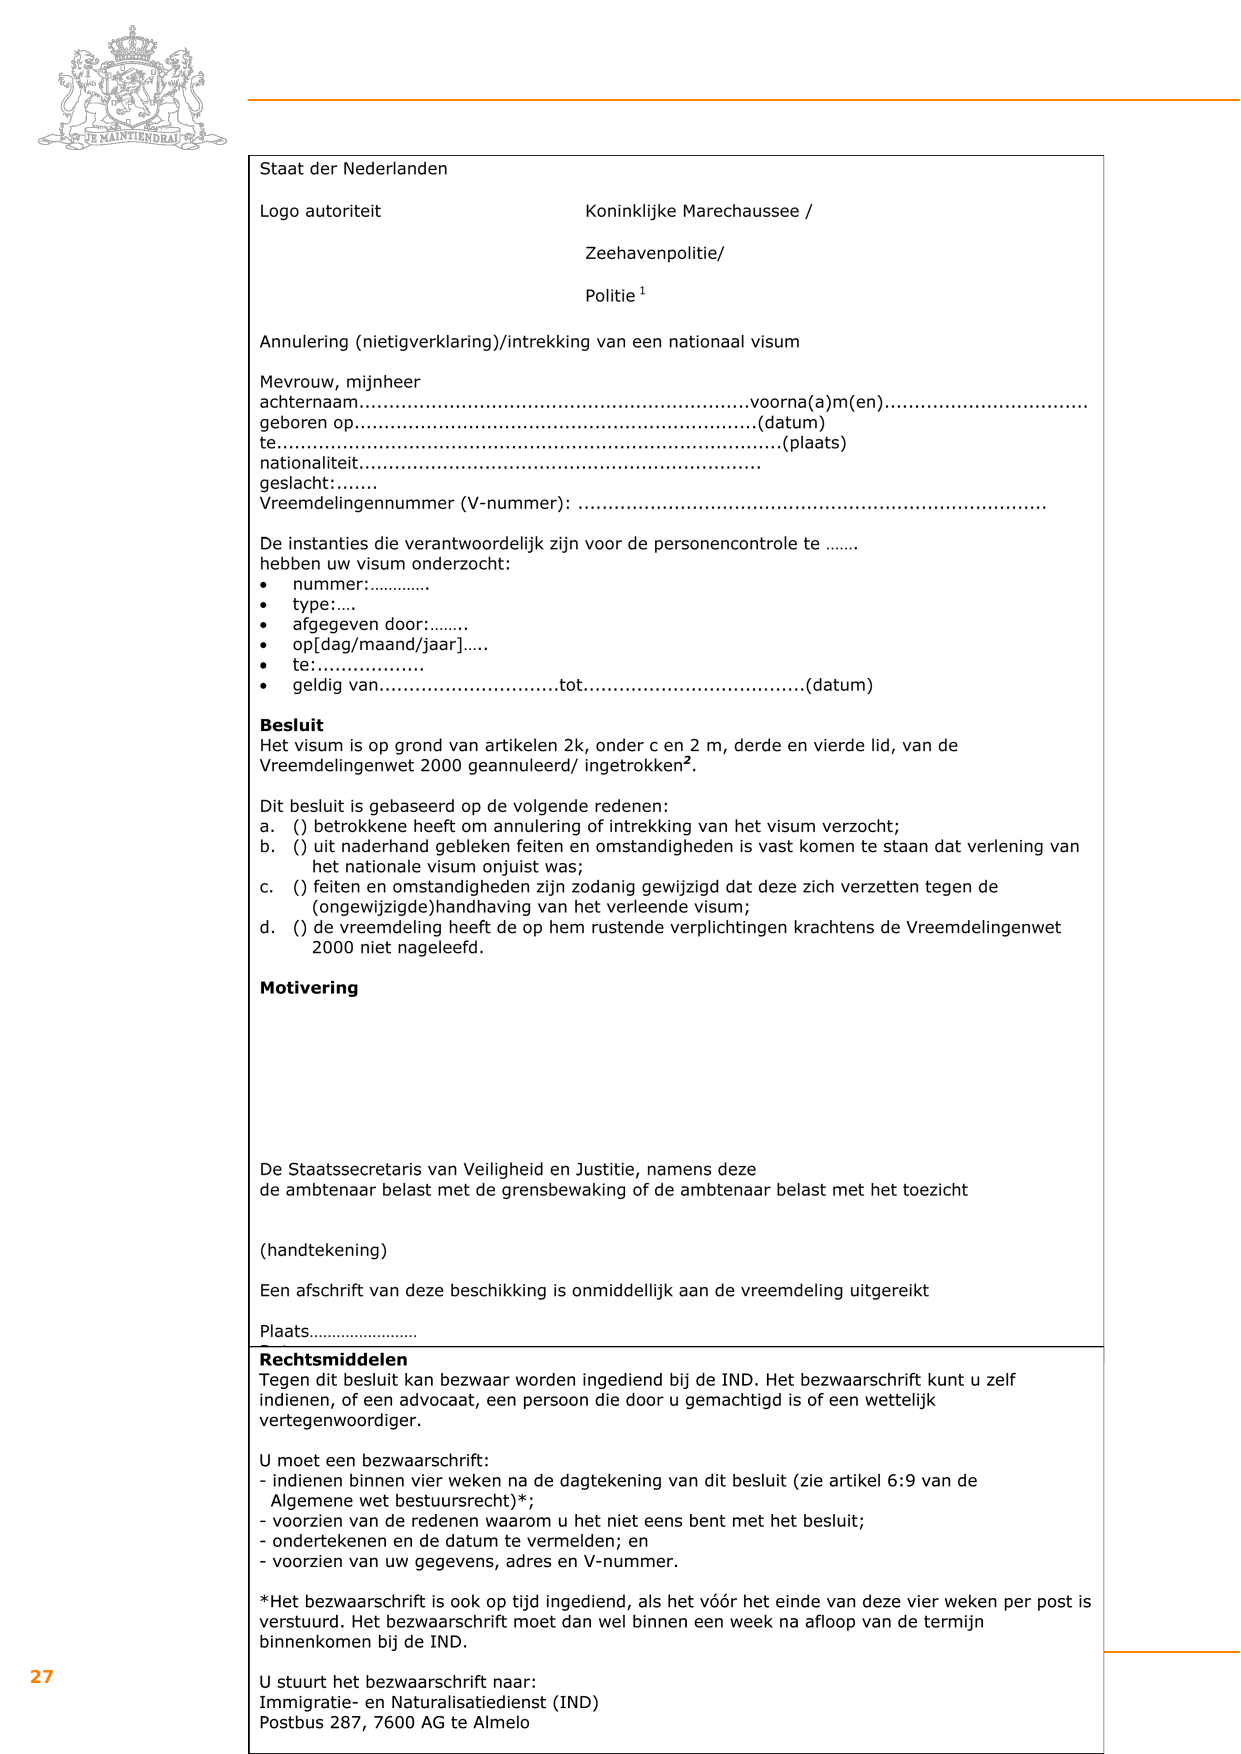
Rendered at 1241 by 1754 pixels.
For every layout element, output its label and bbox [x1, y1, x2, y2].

picture [38, 25, 227, 150]
picture [248, 155, 1105, 1754]
